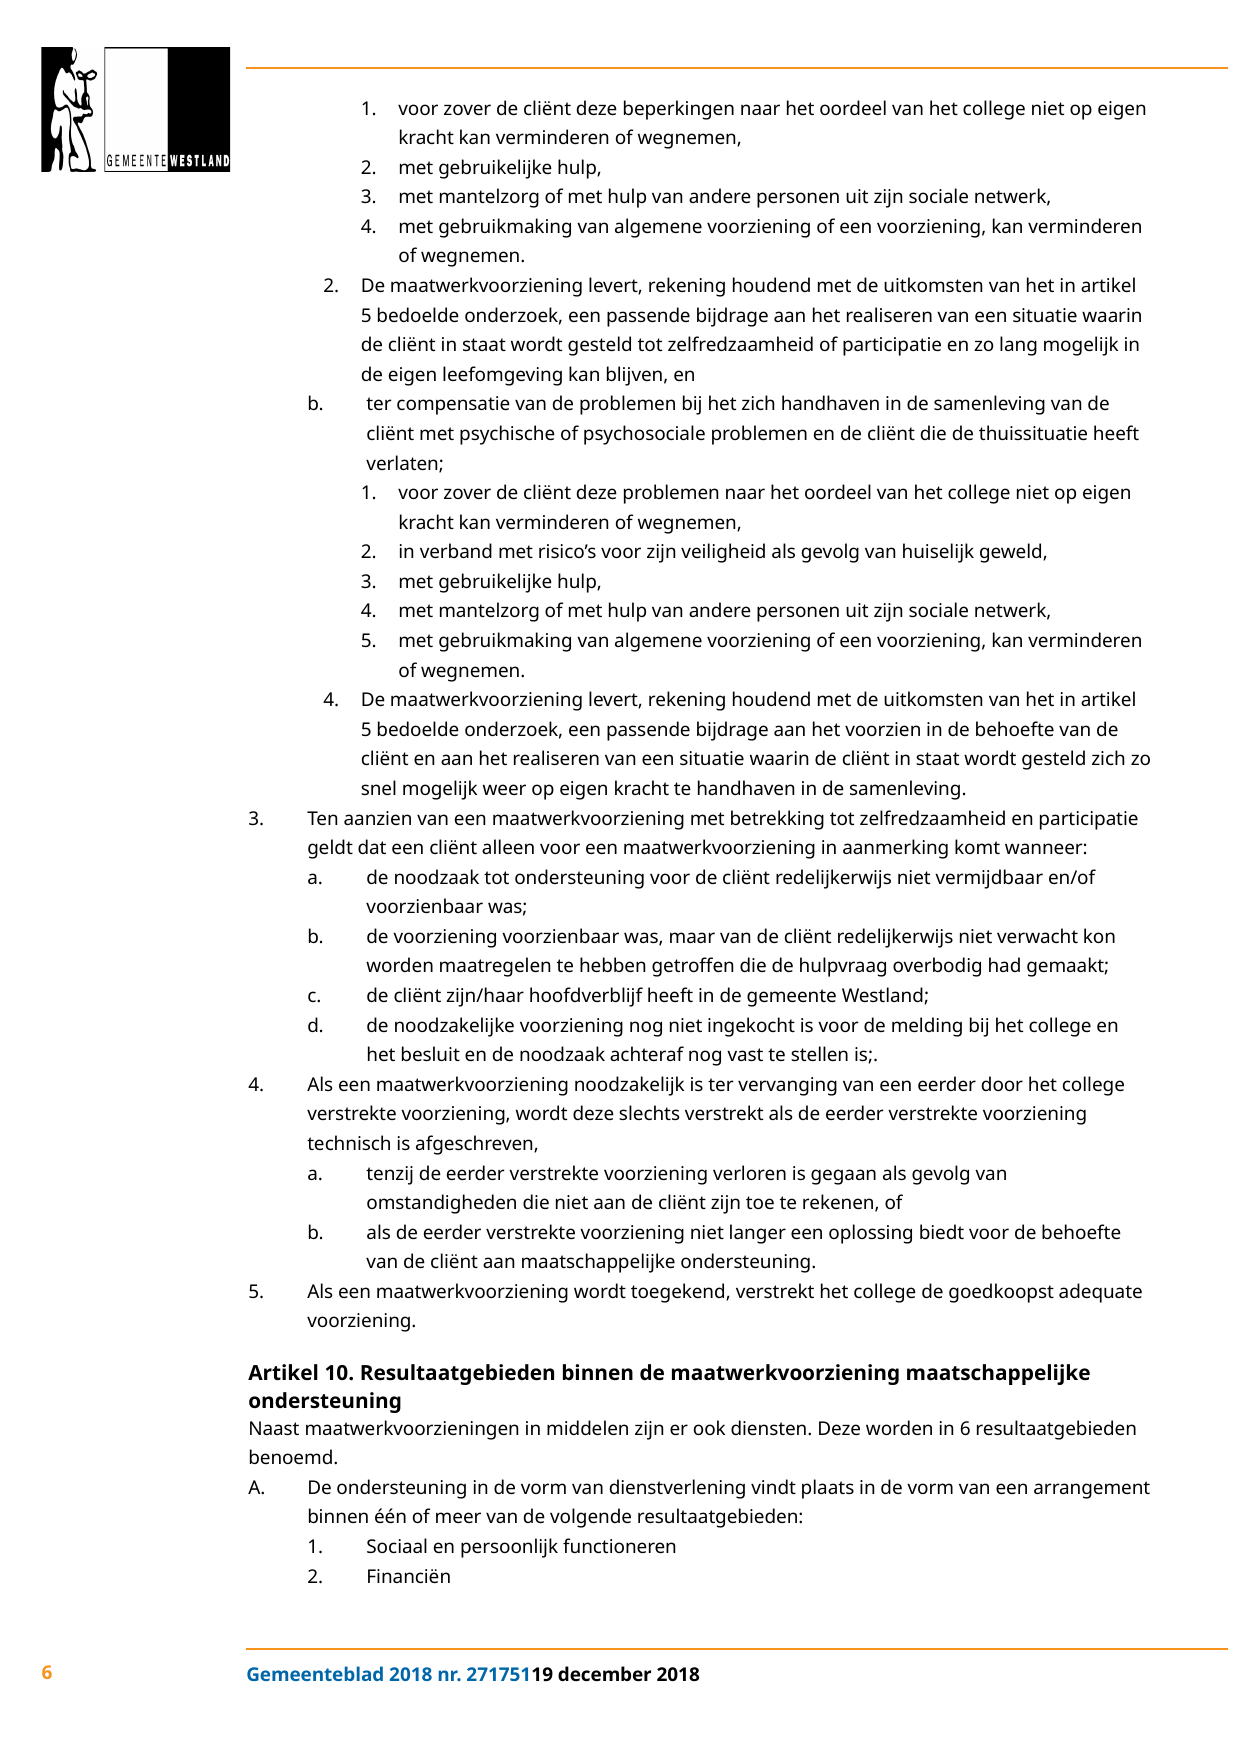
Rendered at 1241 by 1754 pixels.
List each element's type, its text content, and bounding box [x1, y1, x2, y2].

list De maatwerkvoorziening levert, rekening houdend met de uitkomsten van het in artikel 5 bedoelde onderzoek, een passende bijdrage aan het voorzien in de behoefte van de cliënt en aan het realiseren van een situatie waarin de cliënt in staat wordt gesteld zich zo snel mogelijk weer op eigen kracht te handhaven in de samenleving. [323, 686, 1152, 801]
list de voorziening voorzienbaar was, maar van de cliënt redelijkerwijs niet verwacht kon worden maatregelen te hebben getroffen die de hulpvraag overbodig had gemaakt; [307, 923, 1152, 978]
text Naast maatwerkvoorzieningen in middelen zijn er ook diensten. Deze worden in 6 resultaatgebieden benoemd. [248, 1415, 1152, 1470]
list Als een maatwerkvoorziening noodzakelijk is ter vervanging van een eerder door het college verstrekte voorziening, wordt deze slechts verstrekt als de eerder verstrekte voorziening technisch is afgeschreven, [248, 1071, 1152, 1156]
list als de eerder verstrekte voorziening niet langer een oplossing biedt voor de behoefte van de cliënt aan maatschappelijke ondersteuning. [307, 1219, 1152, 1274]
list Sociaal en persoonlijk functioneren [307, 1533, 1152, 1559]
list met gebruikmaking van algemene voorziening of een voorziening, kan verminderen of wegnemen. [361, 213, 1152, 268]
list de noodzakelijke voorziening nog niet ingekocht is voor de melding bij het college en het besluit en de noodzaak achteraf nog vast te stellen is;. [307, 1012, 1152, 1067]
list in verband met risico’s voor zijn veiligheid als gevolg van huiselijk geweld, [361, 538, 1152, 564]
list de cliënt zijn/haar hoofdverblijf heeft in de gemeente Westland; [307, 982, 1152, 1008]
picture [41, 47, 231, 172]
list ter compensatie van de problemen bij het zich handhaven in de samenleving van de cliënt met psychische of psychosociale problemen en de cliënt die de thuissituatie heeft verlaten; [307, 391, 1152, 476]
list met gebruikmaking van algemene voorziening of een voorziening, kan verminderen of wegnemen. [361, 627, 1152, 683]
list voor zover de cliënt deze beperkingen naar het oordeel van het college niet op eigen kracht kan verminderen of wegnemen, [361, 95, 1152, 150]
list met gebruikelijke hulp, [361, 568, 1152, 594]
list tenzij de eerder verstrekte voorziening verloren is gegaan als gevolg van omstandigheden die niet aan de cliënt zijn toe te rekenen, of [307, 1160, 1152, 1215]
list de noodzaak tot ondersteuning voor de cliënt redelijkerwijs niet vermijdbaar en/of voorzienbaar was; [307, 864, 1152, 919]
list Financiën [307, 1563, 1152, 1589]
list Als een maatwerkvoorziening wordt toegekend, verstrekt het college de goedkoopst adequate voorziening. [248, 1278, 1152, 1333]
list voor zover de cliënt deze problemen naar het oordeel van het college niet op eigen kracht kan verminderen of wegnemen, [361, 479, 1152, 535]
text Artikel 10. Resultaatgebieden binnen de maatwerkvoorziening maatschappelijke ondersteuning [248, 1358, 1152, 1415]
list De maatwerkvoorziening levert, rekening houdend met de uitkomsten van het in artikel 5 bedoelde onderzoek, een passende bijdrage aan het realiseren van een situatie waarin de cliënt in staat wordt gesteld tot zelfredzaamheid of participatie en zo lang mogelijk in de eigen leefomgeving kan blijven, en [323, 272, 1152, 387]
list met mantelzorg of met hulp van andere personen uit zijn sociale netwerk, [361, 598, 1152, 623]
list met mantelzorg of met hulp van andere personen uit zijn sociale netwerk, [361, 183, 1152, 209]
list De ondersteuning in de vorm van dienstverlening vindt plaats in de vorm van een arrangement binnen één of meer van de volgende resultaatgebieden: [248, 1474, 1152, 1529]
list Ten aanzien van een maatwerkvoorziening met betrekking tot zelfredzaamheid en participatie geldt dat een cliënt alleen voor een maatwerkvoorziening in aanmerking komt wanneer: [248, 805, 1152, 860]
list met gebruikelijke hulp, [361, 154, 1152, 180]
